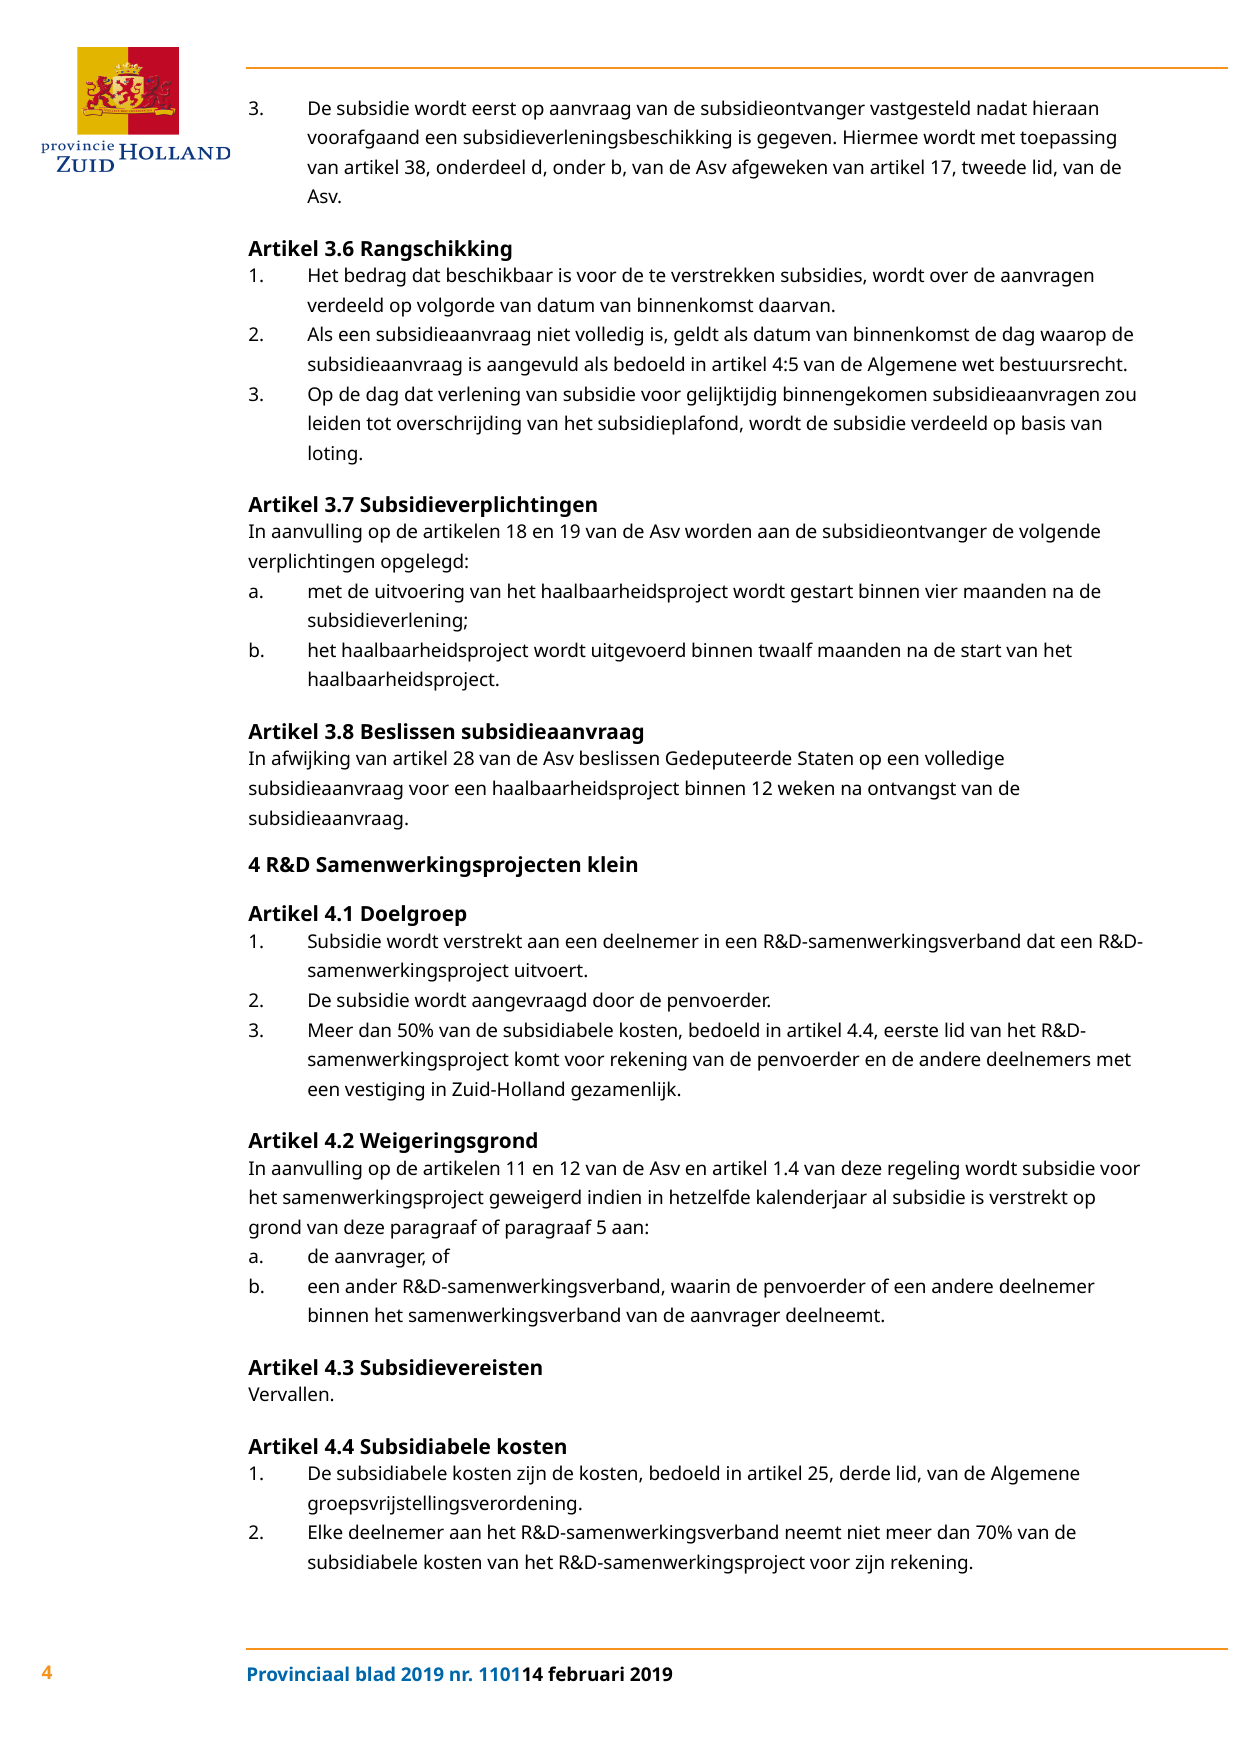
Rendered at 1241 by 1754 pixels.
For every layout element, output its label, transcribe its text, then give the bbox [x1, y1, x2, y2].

list Het bedrag dat beschikbaar is voor de te verstrekken subsidies, wordt over de aanvragen verdeeld op volgorde van datum van binnenkomst daarvan. [248, 262, 1152, 318]
list een ander R&D-samenwerkingsverband, waarin de penvoerder of een andere deelnemer binnen het samenwerkingsverband van de aanvrager deelneemt. [248, 1273, 1152, 1328]
list Als een subsidieaanvraag niet volledig is, geldt als datum van binnenkomst de dag waarop de subsidieaanvraag is aangevuld als bedoeld in artikel 4:5 van de Algemene wet bestuursrecht. [248, 322, 1152, 377]
list Subsidie wordt verstrekt aan een deelnemer in een R&D-samenwerkingsverband dat een R&D-samenwerkingsproject uitvoert. [248, 928, 1152, 983]
list De subsidie wordt aangevraagd door de penvoerder. [248, 987, 1152, 1013]
text In aanvulling op de artikelen 18 en 19 van de Asv worden aan de subsidieontvanger de volgende verplichtingen opgelegd: [248, 519, 1152, 574]
list met de uitvoering van het haalbaarheidsproject wordt gestart binnen vier maanden na de subsidieverlening; [248, 578, 1152, 633]
text Artikel 4.2 Weigeringsgrond [248, 1126, 1152, 1155]
list De subsidie wordt eerst op aanvraag van de subsidieontvanger vastgesteld nadat hieraan voorafgaand een subsidieverleningsbeschikking is gegeven. Hiermee wordt met toepassing van artikel 38, onderdeel d, onder b, van de Asv afgeweken van artikel 17, tweede lid, van de Asv. [248, 95, 1152, 209]
text Artikel 4.3 Subsidievereisten [248, 1353, 1152, 1382]
text Artikel 3.8 Beslissen subsidieaanvraag [248, 717, 1152, 746]
text Artikel 3.7 Subsidieverplichtingen [248, 490, 1152, 519]
list het haalbaarheidsproject wordt uitgevoerd binnen twaalf maanden na de start van het haalbaarheidsproject. [248, 637, 1152, 692]
list de aanvrager, of [248, 1243, 1152, 1269]
list Elke deelnemer aan het R&D-samenwerkingsverband neemt niet meer dan 70% van de subsidiabele kosten van het R&D-samenwerkingsproject voor zijn rekening. [248, 1519, 1152, 1575]
text Artikel 3.6 Rangschikking [248, 234, 1152, 262]
text Vervallen. [248, 1382, 1152, 1407]
list Op de dag dat verlening van subsidie voor gelijktijdig binnengekomen subsidieaanvragen zou leiden tot overschrijding van het subsidieplafond, wordt de subsidie verdeeld op basis van loting. [248, 381, 1152, 466]
picture [41, 47, 231, 172]
text Artikel 4.4 Subsidiabele kosten [248, 1432, 1152, 1460]
list De subsidiabele kosten zijn de kosten, bedoeld in artikel 25, derde lid, van de Algemene groepsvrijstellingsverordening. [248, 1460, 1152, 1516]
list Meer dan 50% van de subsidiabele kosten, bedoeld in artikel 4.4, eerste lid van het R&D-samenwerkingsproject komt voor rekening van de penvoerder en de andere deelnemers met een vestiging in Zuid-Holland gezamenlijk. [248, 1017, 1152, 1102]
text In afwijking van artikel 28 van de Asv beslissen Gedeputeerde Staten op een volledige subsidieaanvraag voor een haalbaarheidsproject binnen 12 weken na ontvangst van de subsidieaanvraag. [248, 746, 1152, 830]
text In aanvulling op de artikelen 11 en 12 van de Asv en artikel 1.4 van deze regeling wordt subsidie voor het samenwerkingsproject geweigerd indien in hetzelfde kalenderjaar al subsidie is verstrekt op grond van deze paragraaf of paragraaf 5 aan: [248, 1155, 1152, 1240]
text Artikel 4.1 Doelgroep [248, 899, 1152, 928]
text 4 R&D Samenwerkingsprojecten klein [248, 850, 1152, 879]
